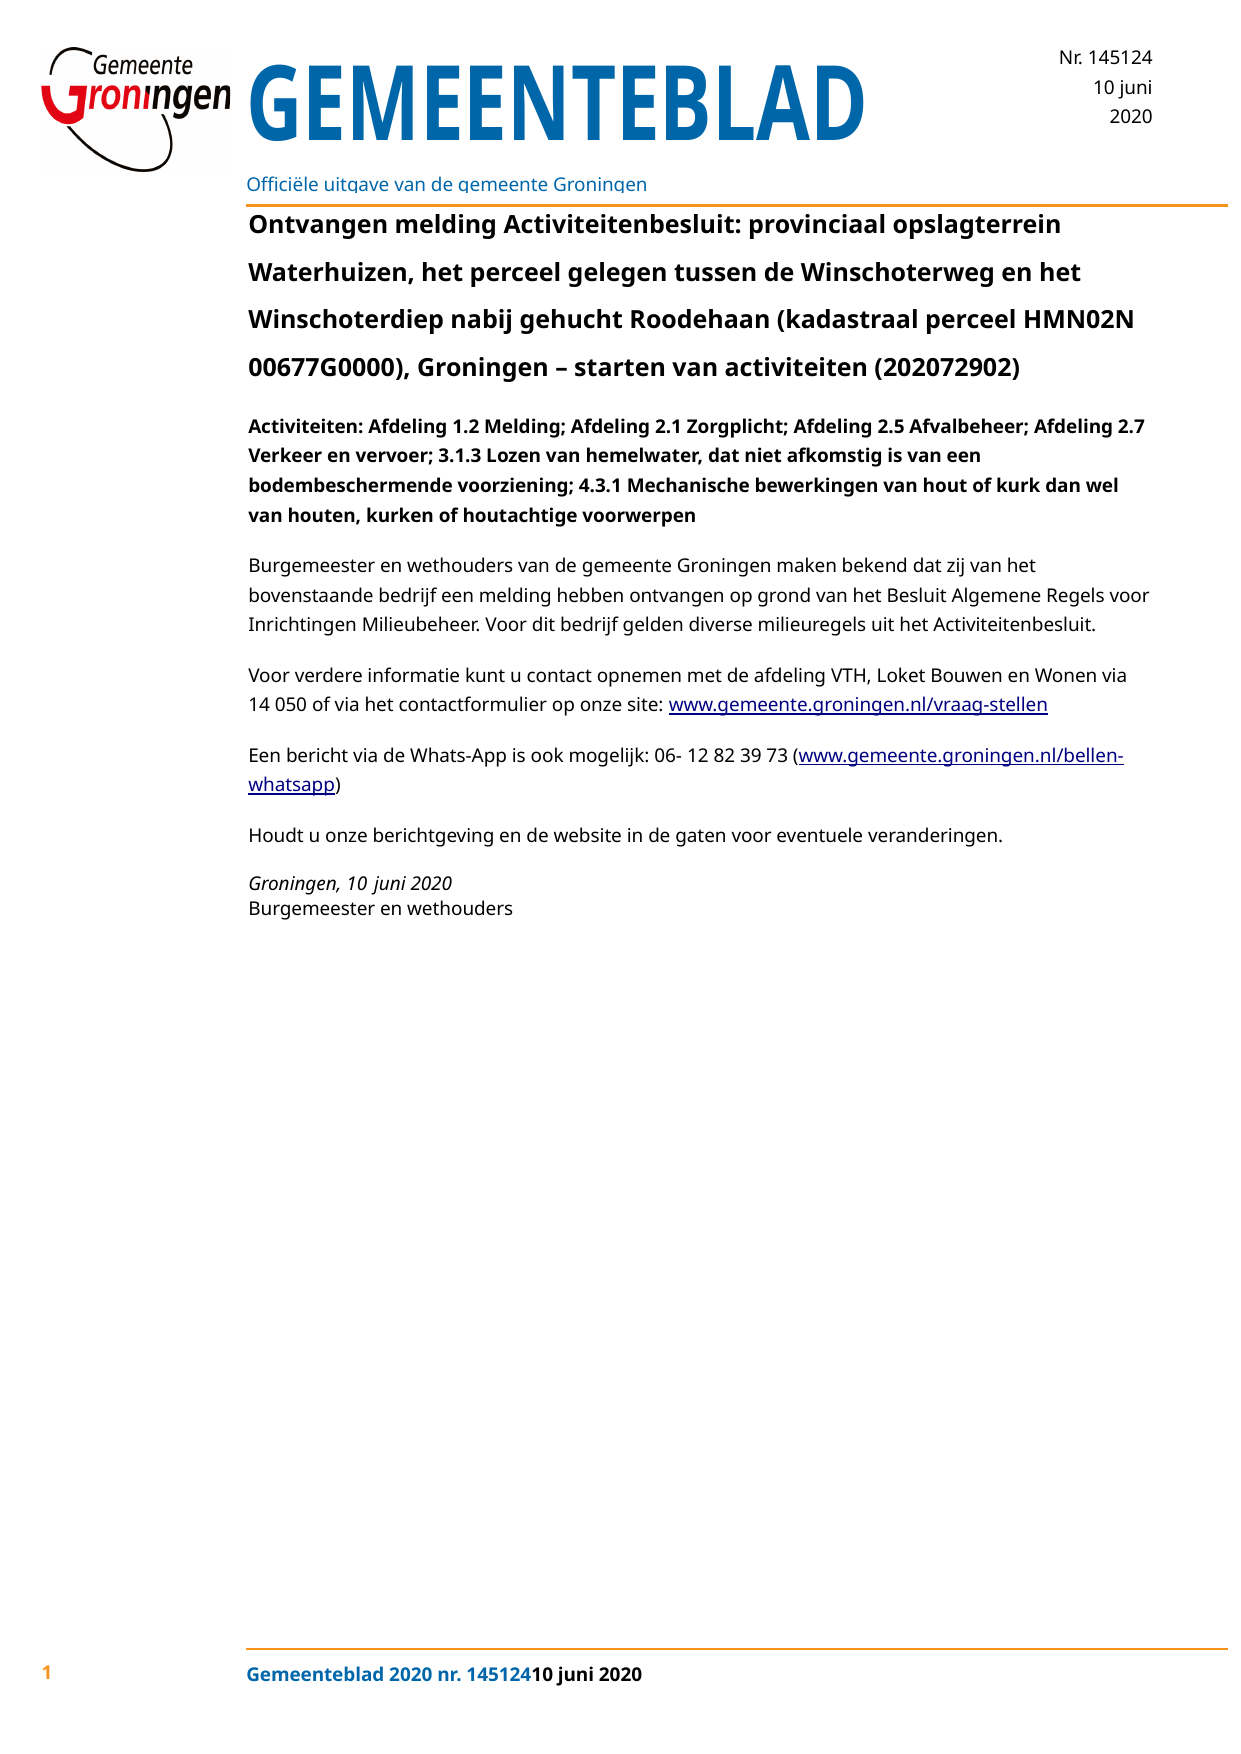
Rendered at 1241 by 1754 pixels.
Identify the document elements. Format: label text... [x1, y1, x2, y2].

text Houdt u onze berichtgeving en de website in de gaten voor eventuele veranderingen. [248, 822, 1152, 848]
picture [41, 47, 231, 172]
text Burgemeester en wethouders van de gemeente Groningen maken bekend dat zij van het bovenstaande bedrijf een melding hebben ontvangen op grond van het Besluit Algemene Regels voor Inrichtingen Milieubeheer. Voor dit bedrijf gelden diverse milieuregels uit het Activiteitenbesluit. [248, 552, 1152, 637]
text Voor verdere informatie kunt u contact opnemen met de afdeling VTH, Loket Bouwen en Wonen via 14 050 of via het contactformulier op onze site: www.gemeente.groningen.nl/vraag-stellen [248, 662, 1152, 717]
text Activiteiten: Afdeling 1.2 Melding; Afdeling 2.1 Zorgplicht; Afdeling 2.5 Afvalbeheer; Afdeling 2.7 Verkeer en vervoer; 3.1.3 Lozen van hemelwater, dat niet afkomstig is van een bodembeschermende voorziening; 4.3.1 Mechanische bewerkingen van hout of kurk dan wel van houten, kurken of houtachtige voorwerpen [248, 413, 1152, 528]
text Een bericht via de Whats-App is ook mogelijk: 06- 12 82 39 73 (www.gemeente.groningen.nl/bellen-whatsapp) [248, 742, 1152, 797]
text Groningen, 10 juni 2020 [248, 870, 1152, 895]
text Ontvangen melding Activiteitenbesluit: provinciaal opslagterrein Waterhuizen, het perceel gelegen tussen de Winschoterweg en het Winschoterdiep nabij gehucht Roodehaan (kadastraal perceel HMN02N 00677G0000), Groningen – starten van activiteiten (202072902) [248, 207, 1152, 384]
text Burgemeester en wethouders [248, 895, 1152, 921]
